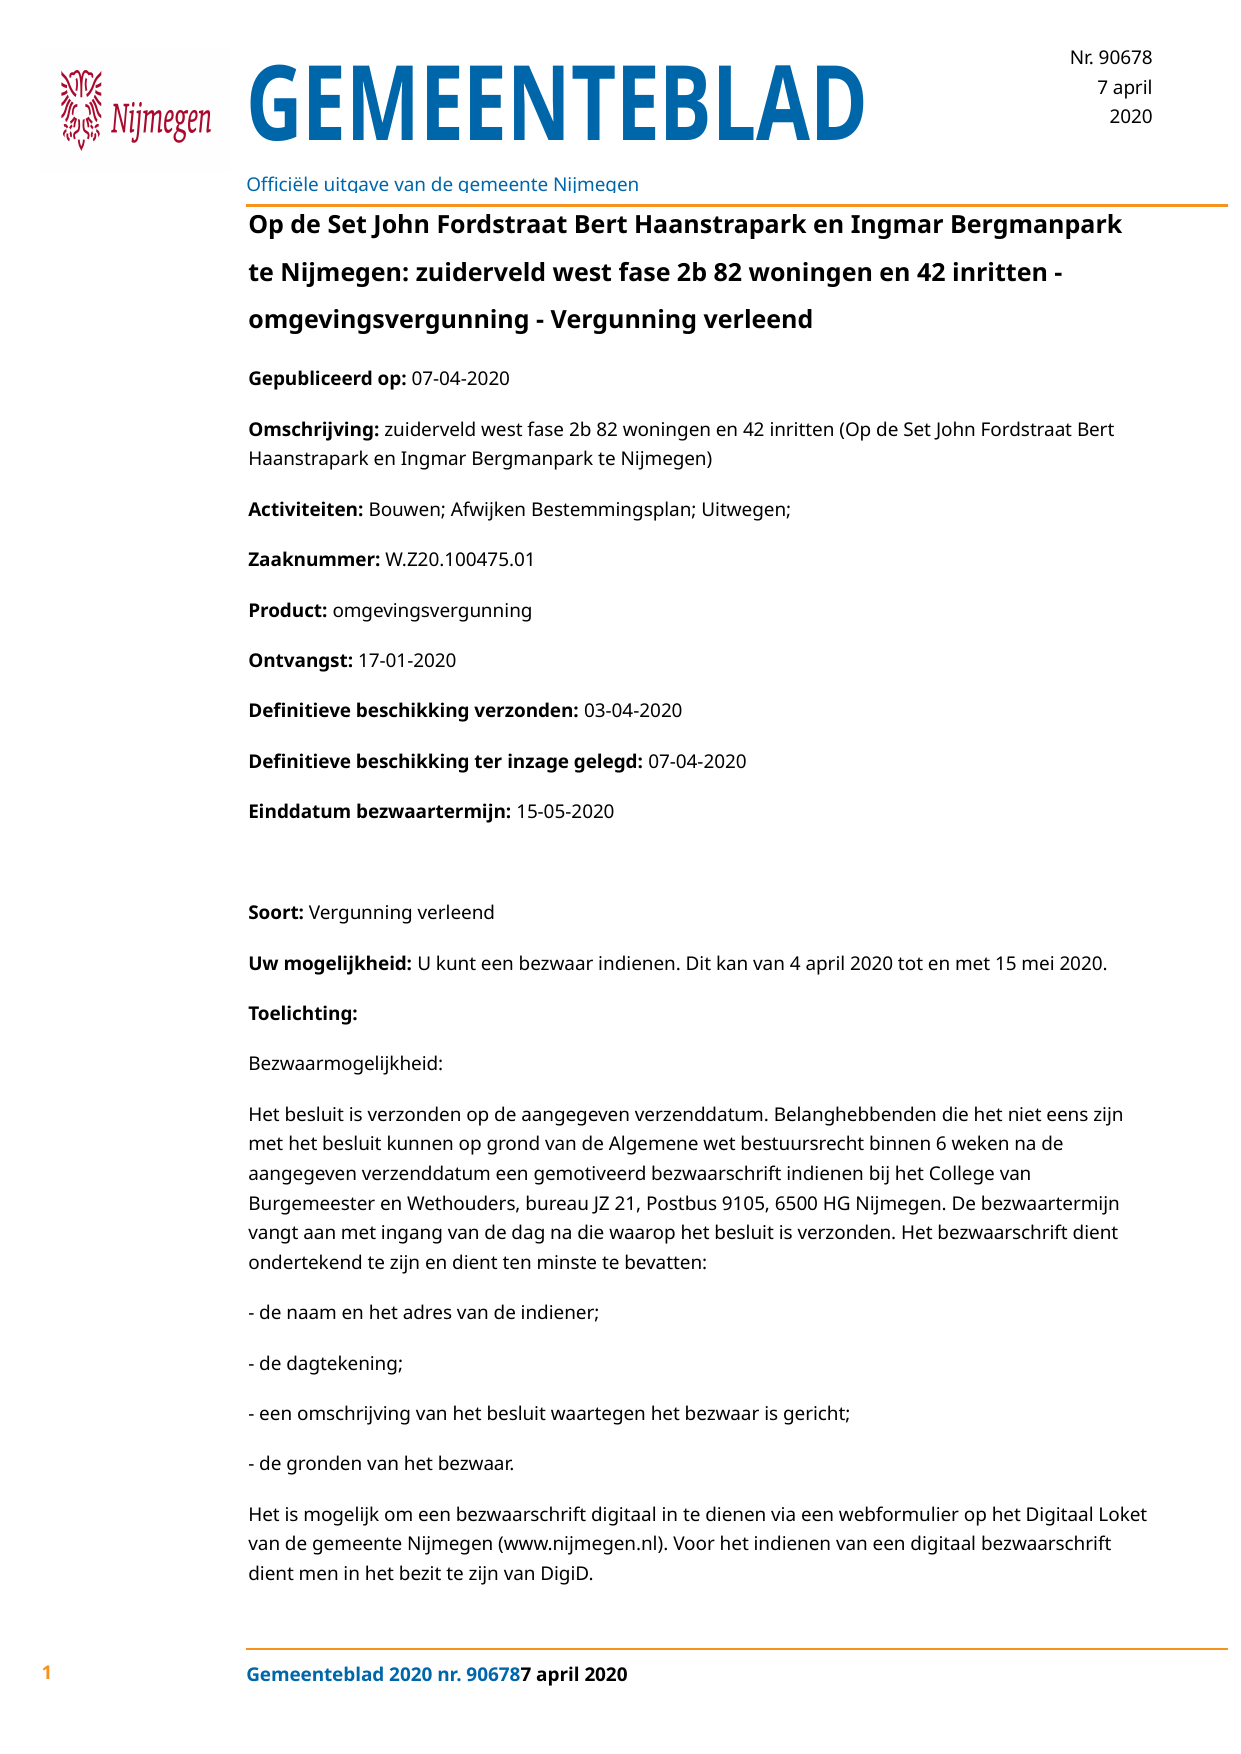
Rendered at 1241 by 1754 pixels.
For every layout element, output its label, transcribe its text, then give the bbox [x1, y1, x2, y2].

text Activiteiten: Bouwen; Afwijken Bestemmingsplan; Uitwegen; [248, 496, 1152, 522]
text Uw mogelijkheid: U kunt een bezwaar indienen. Dit kan van 4 april 2020 tot en met 15 mei 2020. [248, 950, 1152, 975]
text - de dagtekening; [248, 1350, 1152, 1375]
text Einddatum bezwaartermijn: 15-05-2020 [248, 798, 1152, 824]
text Op de Set John Fordstraat Bert Haanstrapark en Ingmar Bergmanpark te Nijmegen: zuiderveld west fase 2b 82 woningen en 42 inritten - omgevingsvergunning - Vergunning verleend [248, 207, 1152, 336]
text Definitieve beschikking verzonden: 03-04-2020 [248, 698, 1152, 723]
text Product: omgevingsvergunning [248, 597, 1152, 622]
text Toelichting: [248, 1000, 1152, 1026]
text Omschrijving: zuiderveld west fase 2b 82 woningen en 42 inritten (Op de Set John Fordstraat Bert Haanstrapark en Ingmar Bergmanpark te Nijmegen) [248, 416, 1152, 471]
text - de naam en het adres van de indiener; [248, 1299, 1152, 1325]
text - de gronden van het bezwaar. [248, 1451, 1152, 1476]
text Het besluit is verzonden op de aangegeven verzenddatum. Belanghebbenden die het niet eens zijn met het besluit kunnen op grond van de Algemene wet bestuursrecht binnen 6 weken na de aangegeven verzenddatum een gemotiveerd bezwaarschrift indienen bij het College van Burgemeester en Wethouders, bureau JZ 21, Postbus 9105, 6500 HG Nijmegen. De bezwaartermijn vangt aan met ingang van de dag na die waarop het besluit is verzonden. Het bezwaarschrift dient ondertekend te zijn en dient ten minste te bevatten: [248, 1101, 1152, 1274]
text Zaaknummer: W.Z20.100475.01 [248, 546, 1152, 572]
text Het is mogelijk om een bezwaarschrift digitaal in te dienen via een webformulier op het Digitaal Loket van de gemeente Nijmegen (www.nijmegen.nl). Voor het indienen van een digitaal bezwaarschrift dient men in het bezit te zijn van DigiD. [248, 1501, 1152, 1586]
text Bezwaarmogelijkheid: [248, 1051, 1152, 1076]
picture [41, 47, 231, 172]
text Ontvangst: 17-01-2020 [248, 647, 1152, 673]
text - een omschrijving van het besluit waartegen het bezwaar is gericht; [248, 1400, 1152, 1426]
text Soort: Vergunning verleend [248, 899, 1152, 925]
text Definitieve beschikking ter inzage gelegd: 07-04-2020 [248, 748, 1152, 774]
text Gepubliceerd op: 07-04-2020 [248, 366, 1152, 391]
